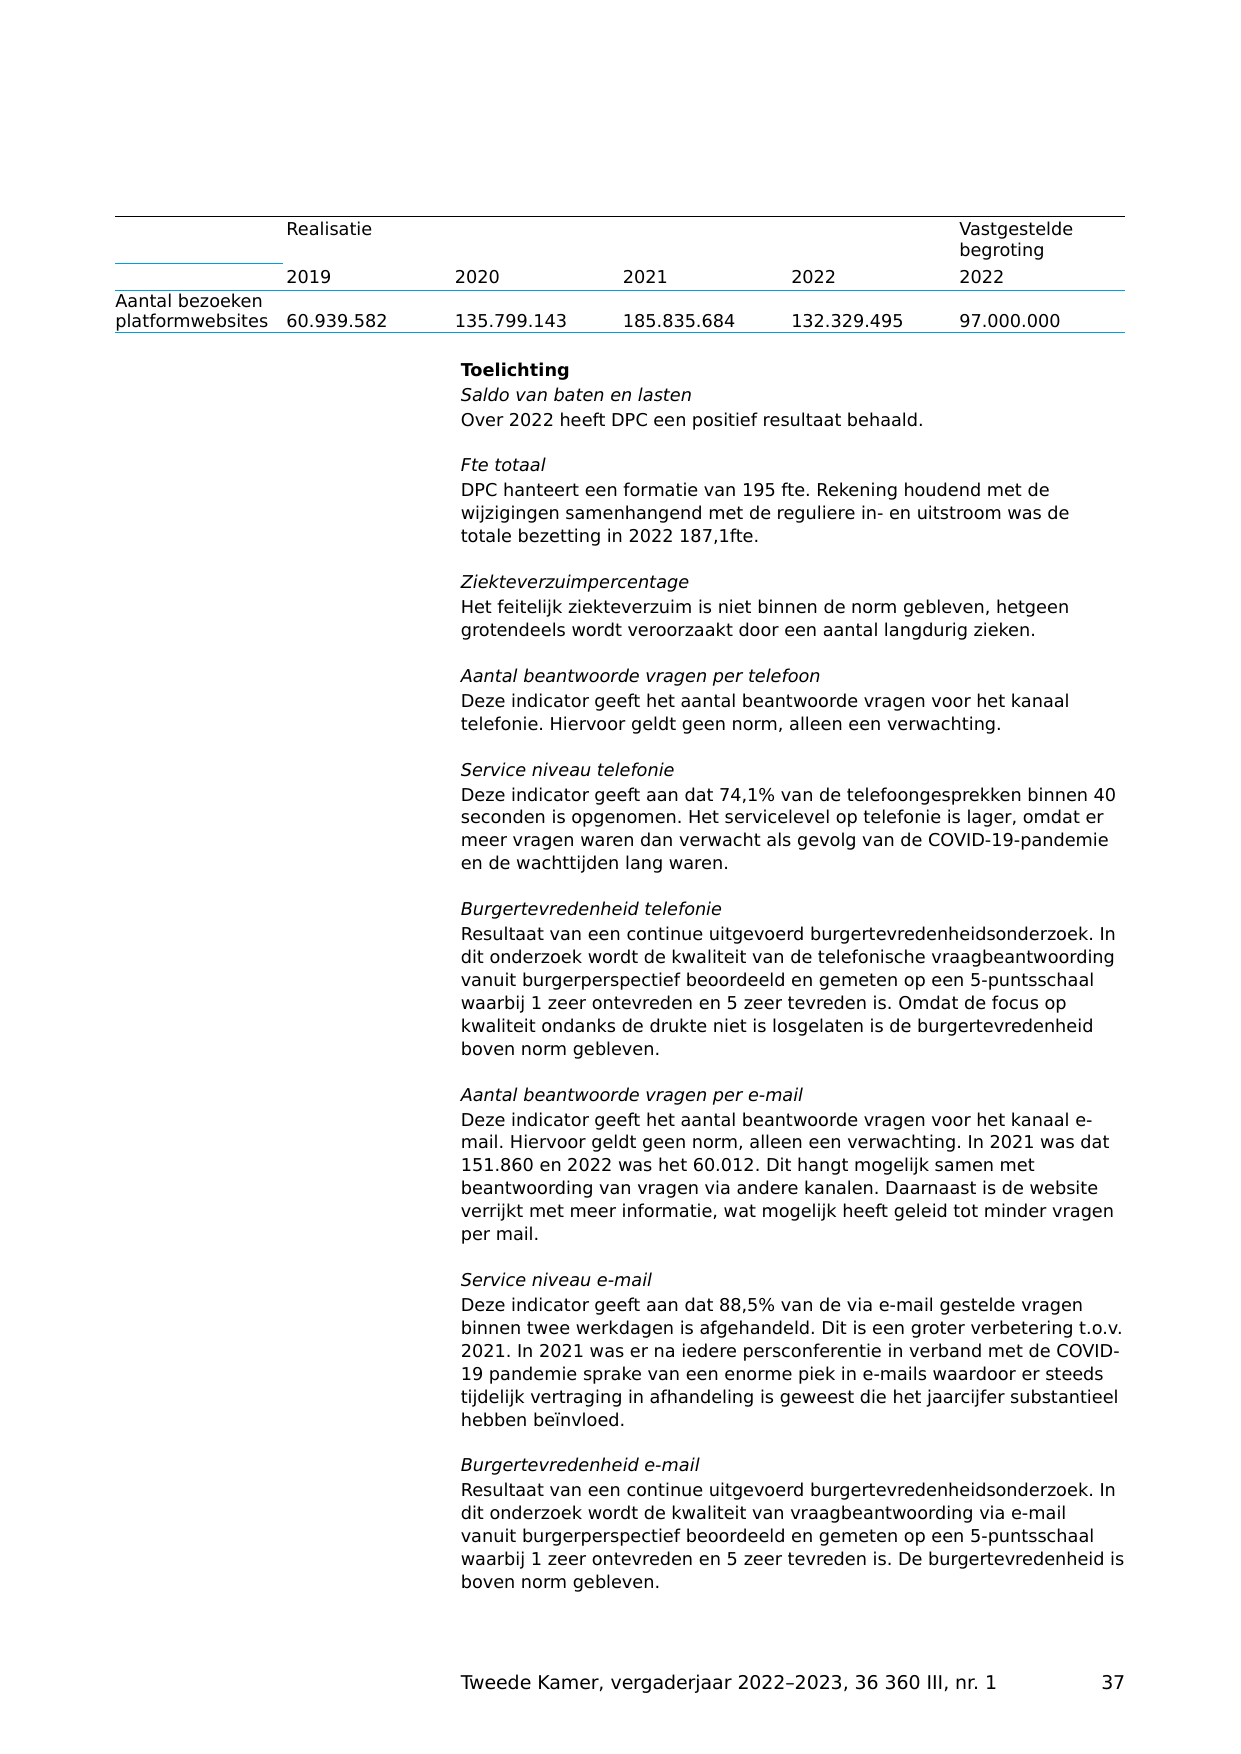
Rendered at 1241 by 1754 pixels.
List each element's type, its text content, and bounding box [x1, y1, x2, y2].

text Saldo van baten en lasten [461, 383, 1125, 406]
text Het feitelijk ziekteverzuim is niet binnen de norm gebleven, hetgeen grotendeels wordt veroorzaakt door een aantal langdurig zieken. [461, 595, 1125, 641]
text Deze indicator geeft aan dat 74,1% van de telefoongesprekken binnen 40 seconden is opgenomen. Het servicelevel op telefonie is lager, omdat er meer vragen waren dan verwacht als gevolg van de COVID-19-pandemie en de wachttijden lang waren. [461, 783, 1125, 874]
table_cell 97.000.000 [956, 291, 1125, 332]
table_cell Vastgestelde begroting [956, 217, 1125, 263]
text Resultaat van een continue uitgevoerd burgertevredenheidsonderzoek. In dit onderzoek wordt de kwaliteit van de telefonische vraagbeantwoording vanuit burgerperspectief beoordeeld en gemeten op een 5-puntsschaal waarbij 1 zeer ontevreden en 5 zeer tevreden is. Omdat de focus op kwaliteit ondanks de drukte niet is losgelaten is de burgertevredenheid boven norm gebleven. [461, 922, 1125, 1060]
text Deze indicator geeft aan dat 88,5% van de via e-mail gestelde vragen binnen twee werkdagen is afgehandeld. Dit is een groter verbetering t.o.v. 2021. In 2021 was er na iedere persconferentie in verband met de COVID-19 pandemie sprake van een enorme piek in e-mails waardoor er steeds tijdelijk vertraging in afhandeling is geweest die het jaarcijfer substantieel hebben beïnvloed. [461, 1293, 1125, 1431]
table_cell 2022 [956, 263, 1125, 290]
text Toelichting [461, 358, 1125, 381]
text Service niveau e-mail [461, 1268, 1125, 1291]
text Over 2022 heeft DPC een positief resultaat behaald. [461, 408, 1125, 431]
text Burgertevredenheid telefonie [461, 897, 1125, 920]
text Resultaat van een continue uitgevoerd burgertevredenheidsonderzoek. In dit onderzoek wordt de kwaliteit van vraagbeantwoording via e-mail vanuit burgerperspectief beoordeeld en gemeten op een 5-puntsschaal waarbij 1 zeer ontevreden en 5 zeer tevreden is. De burgertevredenheid is boven norm gebleven. [461, 1478, 1125, 1593]
table_cell 132.329.495 [788, 291, 956, 332]
text Ziekteverzuimpercentage [461, 570, 1125, 593]
table_cell [115, 264, 283, 290]
table_cell 2021 [620, 263, 788, 290]
text DPC hanteert een formatie van 195 fte. Rekening houdend met de wijzigingen samenhangend met de reguliere in- en uitstroom was de totale bezetting in 2022 187,1fte. [461, 478, 1125, 547]
text Fte totaal [461, 453, 1125, 476]
table_header Tabel 17 Overzicht doelmatigheidsindicatoren per 31 december 2022 [115, 191, 1125, 216]
text Deze indicator geeft het aantal beantwoorde vragen voor het kanaal e-mail. Hiervoor geldt geen norm, alleen een verwachting. In 2021 was dat 151.860 en 2022 was het 60.012. Dit hangt mogelijk samen met beantwoording van vragen via andere kanalen. Daarnaast is de website verrijkt met meer informatie, wat mogelijk heeft geleid tot minder vragen per mail. [461, 1108, 1125, 1245]
text Burgertevredenheid e-mail [461, 1453, 1125, 1476]
table_cell 185.835.684 [620, 291, 788, 332]
table_cell Aantal bezoeken platformwebsites [115, 291, 283, 332]
table_cell 135.799.143 [452, 291, 620, 332]
table_cell 2022 [788, 263, 956, 290]
table_cell Realisatie [283, 217, 956, 263]
text Aantal beantwoorde vragen per e-mail [461, 1083, 1125, 1106]
text Deze indicator geeft het aantal beantwoorde vragen voor het kanaal telefonie. Hiervoor geldt geen norm, alleen een verwachting. [461, 689, 1125, 735]
text Service niveau telefonie [461, 758, 1125, 781]
table_cell [115, 217, 283, 263]
table_cell 2020 [452, 263, 620, 290]
text Aantal beantwoorde vragen per telefoon [461, 664, 1125, 687]
table_cell 2019 [283, 263, 452, 290]
table_cell 60.939.582 [283, 291, 452, 332]
